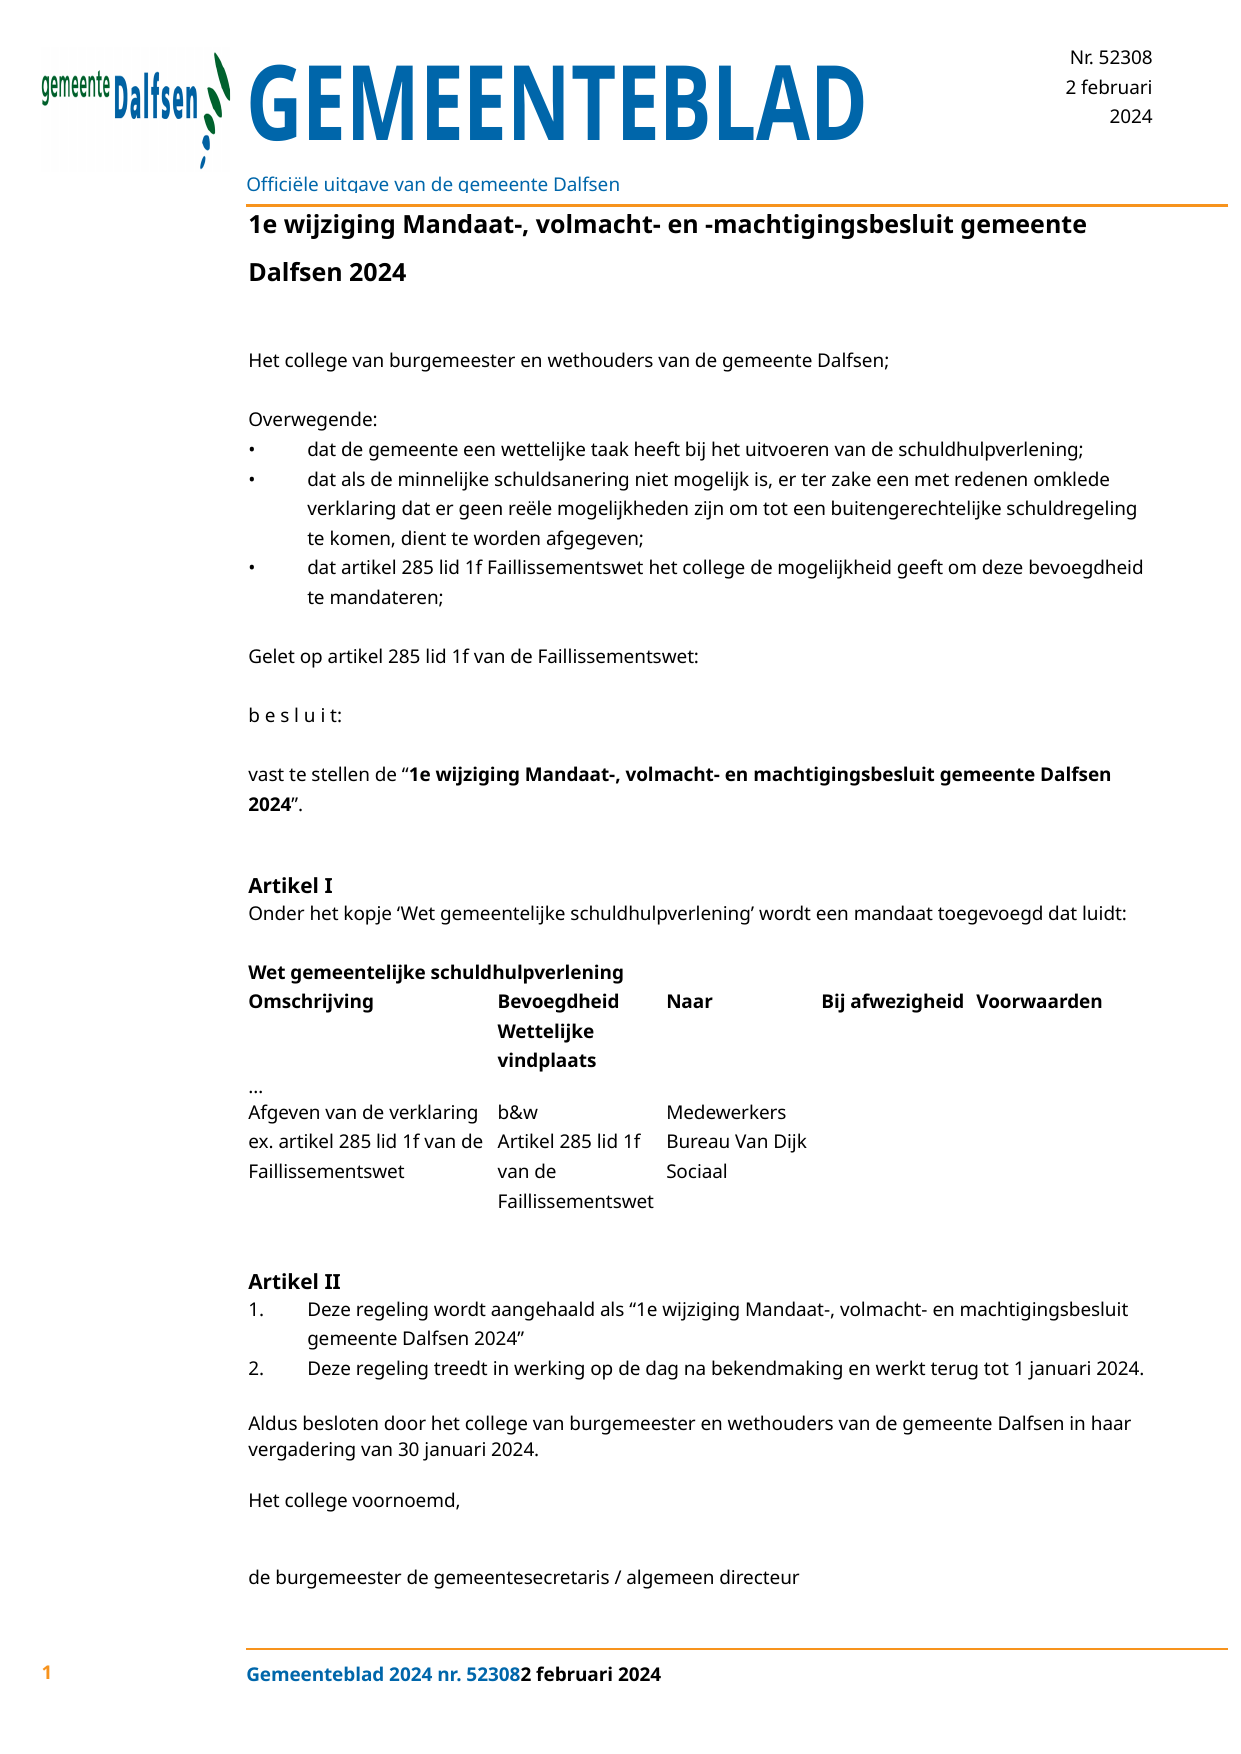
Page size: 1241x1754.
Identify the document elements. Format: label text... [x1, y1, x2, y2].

text Aldus besloten door het college van burgemeester en wethouders van de gemeente Dalfsen in haar vergadering van 30 januari 2024. [248, 1410, 1152, 1462]
table_cell [666, 1074, 821, 1099]
text Wet gemeentelijke schuldhulpverlening [248, 959, 1152, 984]
text b e s l u i t: [248, 702, 1152, 728]
list dat de gemeente een wettelijke taak heeft bij het uitvoeren van de schuldhulpverlening; [248, 436, 1152, 462]
text de burgemeester de gemeentesecretaris / algemeen directeur [248, 1564, 1152, 1590]
table_cell Afgeven van de verklaring ex. artikel 285 lid 1f van de Faillissementswet [248, 1099, 497, 1214]
text vast te stellen de “1e wijziging Mandaat-, volmacht- en machtigingsbesluit gemeente Dalfsen 2024”. [248, 762, 1152, 817]
table_cell Medewerkers Bureau Van Dijk Sociaal [666, 1099, 821, 1214]
table_cell [976, 1074, 1152, 1099]
table_header Bevoegdheid Wettelijke vindplaats [498, 989, 666, 1073]
table_cell b&w Artikel 285 lid 1f van de Faillissementswet [498, 1099, 666, 1214]
table_cell … [248, 1074, 497, 1099]
text Artikel II [248, 1267, 1152, 1296]
list dat als de minnelijke schuldsanering niet mogelijk is, er ter zake een met redenen omklede verklaring dat er geen reële mogelijkheden zijn om tot een buitengerechtelijke schuldregeling te komen, dient te worden afgegeven; [248, 466, 1152, 551]
table_header Voorwaarden [976, 989, 1152, 1073]
text Het college van burgemeester en wethouders van de gemeente Dalfsen; [248, 347, 1152, 373]
list Deze regeling treedt in werking op de dag na bekendmaking en werkt terug tot 1 januari 2024. [248, 1355, 1152, 1381]
picture [41, 47, 231, 172]
table_cell [821, 1074, 976, 1099]
text 1e wijziging Mandaat-, volmacht- en -machtigingsbesluit gemeente Dalfsen 2024 [248, 207, 1152, 288]
list dat artikel 285 lid 1f Faillissementswet het college de mogelijkheid geeft om deze bevoegdheid te mandateren; [248, 554, 1152, 610]
table_cell [498, 1074, 666, 1099]
table_header Bij afwezigheid [821, 989, 976, 1073]
text Overwegende: [248, 407, 1152, 432]
table_cell [821, 1099, 976, 1214]
table_header Naar [666, 989, 821, 1073]
list Deze regeling wordt aangehaald als “1e wijziging Mandaat-, volmacht- en machtigingsbesluit gemeente Dalfsen 2024” [248, 1296, 1152, 1351]
table_cell [976, 1099, 1152, 1214]
text Onder het kopje ‘Wet gemeentelijke schuldhulpverlening’ wordt een mandaat toegevoegd dat luidt: [248, 900, 1152, 925]
text Artikel I [248, 871, 1152, 900]
table_header Omschrijving [248, 989, 497, 1073]
text Gelet op artikel 285 lid 1f van de Faillissementswet: [248, 643, 1152, 669]
text Het college voornoemd, [248, 1487, 1152, 1513]
